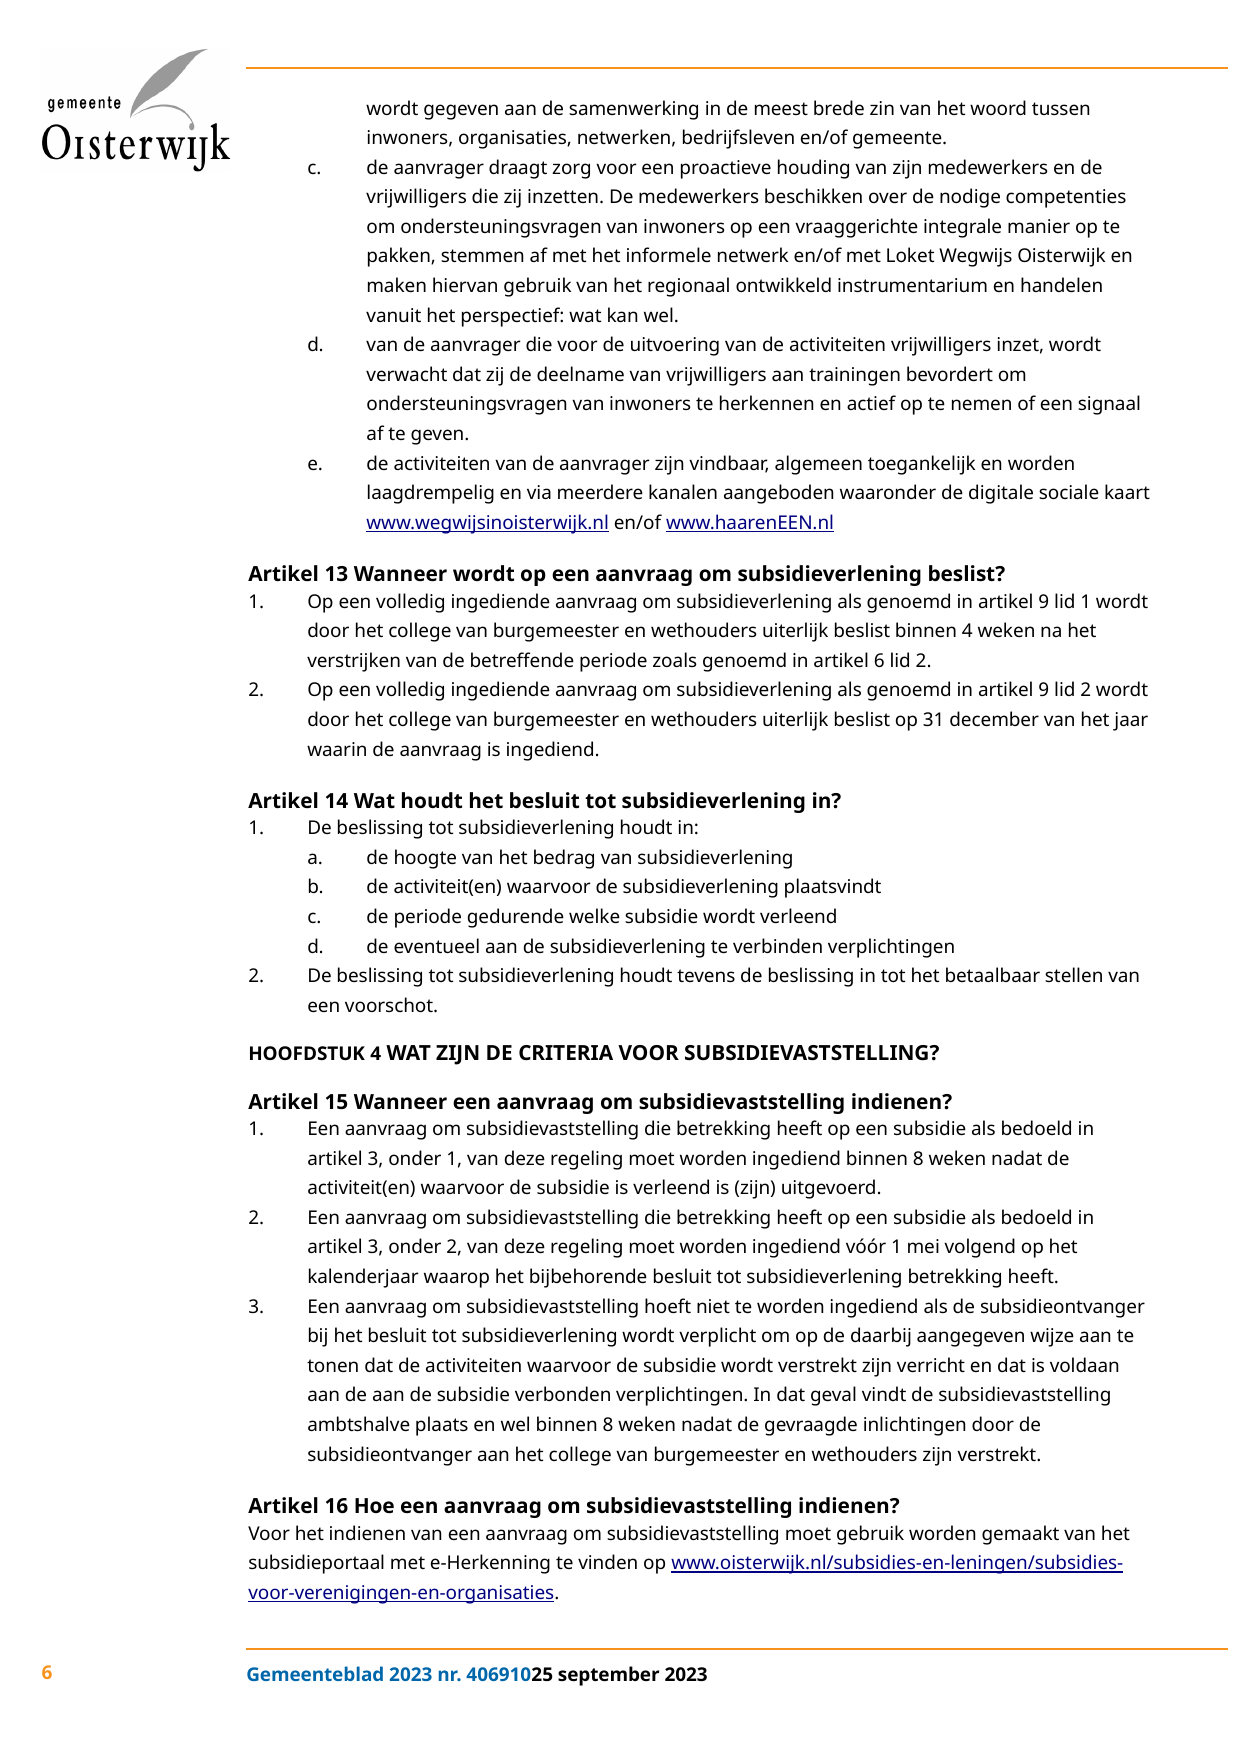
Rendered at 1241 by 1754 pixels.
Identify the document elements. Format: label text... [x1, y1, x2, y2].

list de aanvrager draagt zorg voor een proactieve houding van zijn medewerkers en de vrijwilligers die zij inzetten. De medewerkers beschikken over de nodige competenties om ondersteuningsvragen van inwoners op een vraaggerichte integrale manier op te pakken, stemmen af met het informele netwerk en/of met Loket Wegwijs Oisterwijk en maken hiervan gebruik van het regionaal ontwikkeld instrumentarium en handelen vanuit het perspectief: wat kan wel. [307, 154, 1152, 328]
list De beslissing tot subsidieverlening houdt in: [248, 814, 1152, 840]
list Een aanvraag om subsidievaststelling die betrekking heeft op een subsidie als bedoeld in artikel 3, onder 2, van deze regeling moet worden ingediend vóór 1 mei volgend op het kalenderjaar waarop het bijbehorende besluit tot subsidieverlening betrekking heeft. [248, 1204, 1152, 1289]
text Artikel 13 Wanneer wordt op een aanvraag om subsidieverlening beslist? [248, 559, 1152, 588]
list Op een volledig ingediende aanvraag om subsidieverlening als genoemd in artikel 9 lid 1 wordt door het college van burgemeester en wethouders uiterlijk beslist binnen 4 weken na het verstrijken van de betreffende periode zoals genoemd in artikel 6 lid 2. [248, 588, 1152, 673]
text Artikel 14 Wat houdt het besluit tot subsidieverlening in? [248, 786, 1152, 814]
list Een aanvraag om subsidievaststelling die betrekking heeft op een subsidie als bedoeld in artikel 3, onder 1, van deze regeling moet worden ingediend binnen 8 weken nadat de activiteit(en) waarvoor de subsidie is verleend is (zijn) uitgevoerd. [248, 1115, 1152, 1200]
list wordt gegeven aan de samenwerking in de meest brede zin van het woord tussen inwoners, organisaties, netwerken, bedrijfsleven en/of gemeente. [307, 95, 1152, 150]
text Artikel 16 Hoe een aanvraag om subsidievaststelling indienen? [248, 1491, 1152, 1520]
text Artikel 15 Wanneer een aanvraag om subsidievaststelling indienen? [248, 1087, 1152, 1115]
list de activiteiten van de aanvrager zijn vindbaar, algemeen toegankelijk en worden laagdrempelig en via meerdere kanalen aangeboden waaronder de digitale sociale kaart www.wegwijsinoisterwijk.nl en/of www.haarenEEN.nl [307, 450, 1152, 535]
text Voor het indienen van een aanvraag om subsidievaststelling moet gebruik worden gemaakt van het subsidieportaal met e-Herkenning te vinden op www.oisterwijk.nl/subsidies-en-leningen/subsidies-voor-verenigingen-en-organisaties. [248, 1520, 1152, 1604]
list de eventueel aan de subsidieverlening te verbinden verplichtingen [307, 933, 1152, 959]
list van de aanvrager die voor de uitvoering van de activiteiten vrijwilligers inzet, wordt verwacht dat zij de deelname van vrijwilligers aan trainingen bevordert om ondersteuningsvragen van inwoners te herkennen en actief op te nemen of een signaal af te geven. [307, 331, 1152, 446]
list Een aanvraag om subsidievaststelling hoeft niet te worden ingediend als de subsidieontvanger bij het besluit tot subsidieverlening wordt verplicht om op de daarbij aangegeven wijze aan te tonen dat de activiteiten waarvoor de subsidie wordt verstrekt zijn verricht en dat is voldaan aan de aan de subsidie verbonden verplichtingen. In dat geval vindt de subsidievaststelling ambtshalve plaats en wel binnen 8 weken nadat de gevraagde inlichtingen door de subsidieontvanger aan het college van burgemeester en wethouders zijn verstrekt. [248, 1293, 1152, 1467]
list de hoogte van het bedrag van subsidieverlening [307, 844, 1152, 870]
list de periode gedurende welke subsidie wordt verleend [307, 903, 1152, 929]
list De beslissing tot subsidieverlening houdt tevens de beslissing in tot het betaalbaar stellen van een voorschot. [248, 962, 1152, 1018]
list de activiteit(en) waarvoor de subsidieverlening plaatsvindt [307, 874, 1152, 899]
text HOOFDSTUK 4 WAT ZIJN DE CRITERIA VOOR SUBSIDIEVASTSTELLING? [248, 1038, 1152, 1066]
picture [41, 47, 231, 172]
list Op een volledig ingediende aanvraag om subsidieverlening als genoemd in artikel 9 lid 2 wordt door het college van burgemeester en wethouders uiterlijk beslist op 31 december van het jaar waarin de aanvraag is ingediend. [248, 677, 1152, 761]
